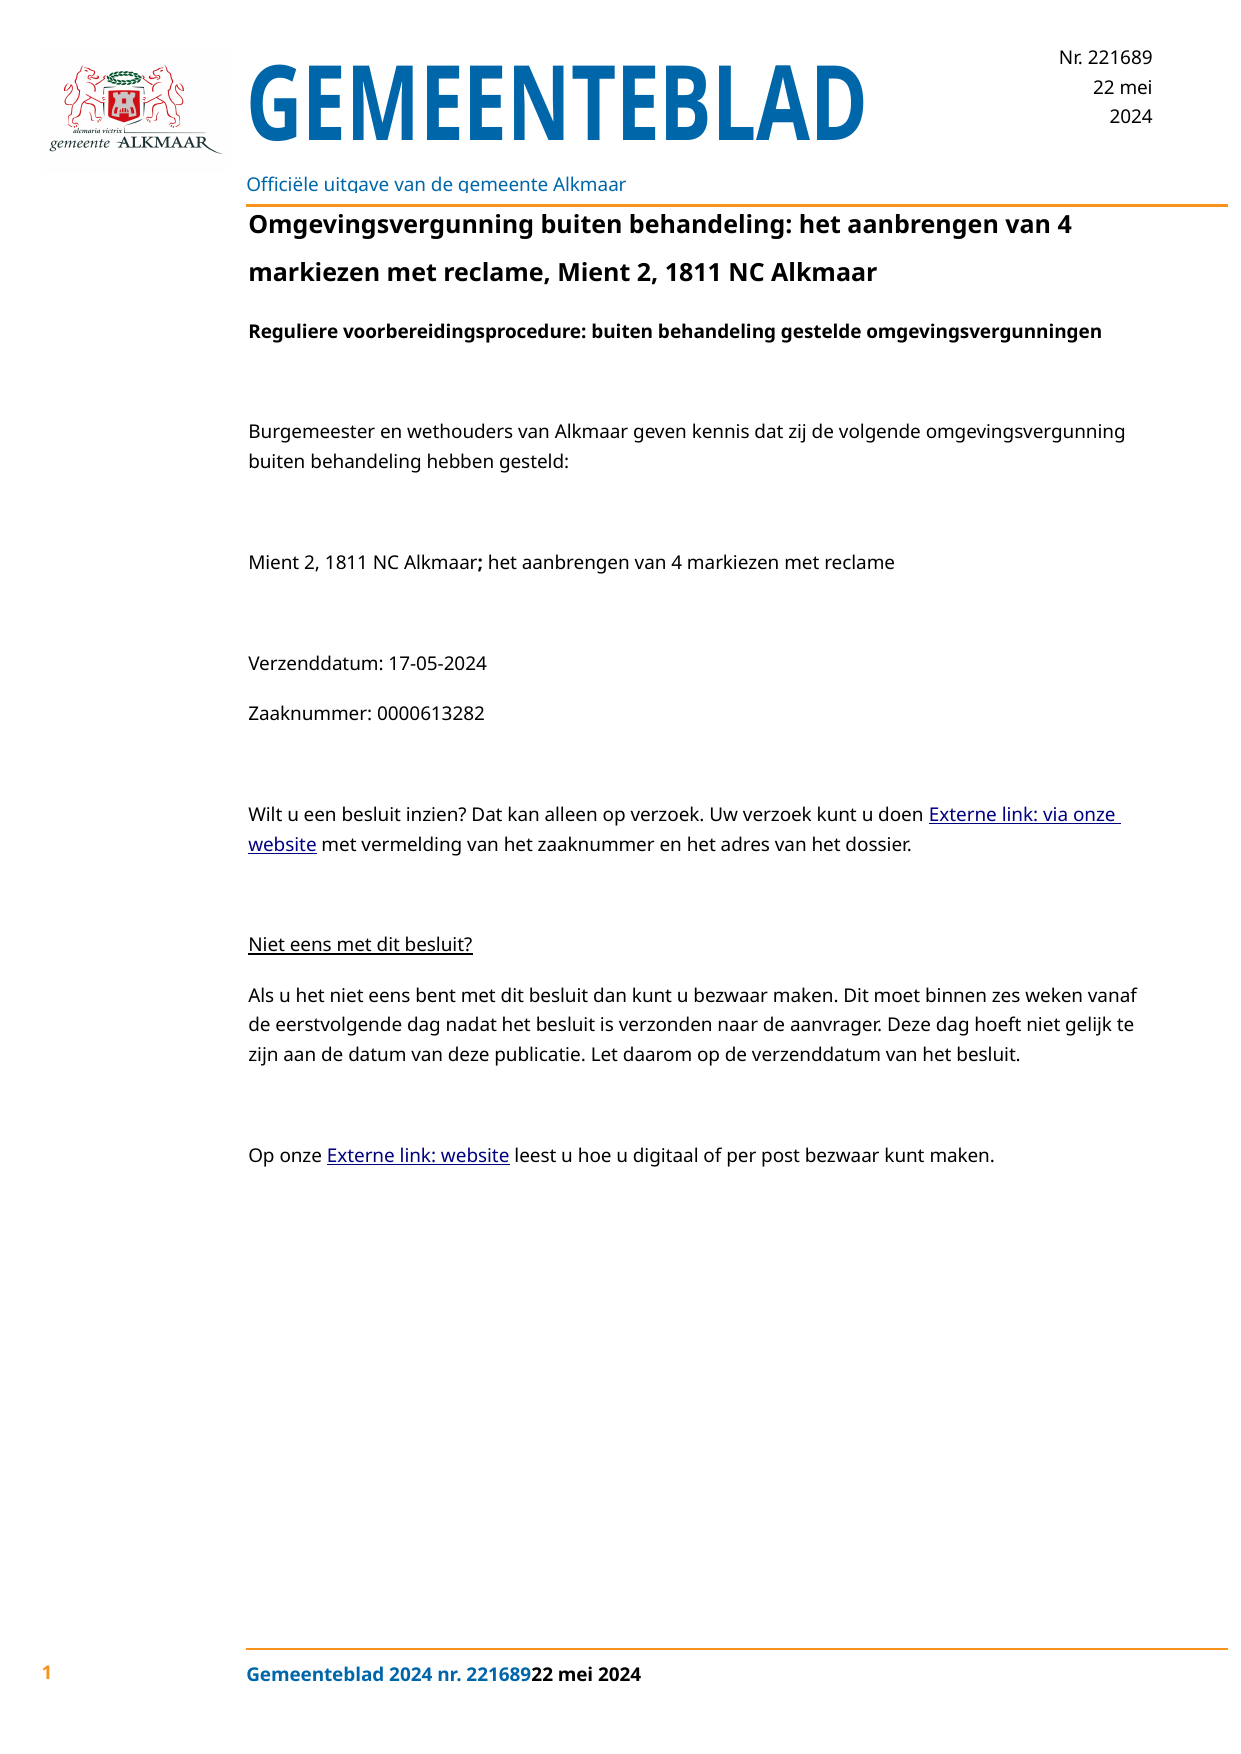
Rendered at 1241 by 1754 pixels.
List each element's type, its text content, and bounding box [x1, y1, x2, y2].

text Reguliere voorbereidingsprocedure: buiten behandeling gestelde omgevingsvergunningen [248, 318, 1152, 344]
text Wilt u een besluit inzien? Dat kan alleen op verzoek. Uw verzoek kunt u doen Externe link: via onze website met vermelding van het zaaknummer en het adres van het dossier. [248, 801, 1152, 857]
text Omgevingsvergunning buiten behandeling: het aanbrengen van 4 markiezen met reclame, Mient 2, 1811 NC Alkmaar [248, 207, 1152, 288]
text Mient 2, 1811 NC Alkmaar; het aanbrengen van 4 markiezen met reclame [248, 549, 1152, 575]
text Verzenddatum: 17-05-2024 [248, 650, 1152, 676]
text Op onze Externe link: website leest u hoe u digitaal of per post bezwaar kunt maken. [248, 1142, 1152, 1168]
text Burgemeester en wethouders van Alkmaar geven kennis dat zij de volgende omgevingsvergunning buiten behandeling hebben gesteld: [248, 419, 1152, 474]
text Als u het niet eens bent met dit besluit dan kunt u bezwaar maken. Dit moet binnen zes weken vanaf de eerstvolgende dag nadat het besluit is verzonden naar de aanvrager. Deze dag hoeft niet gelijk te zijn aan de datum van deze publicatie. Let daarom op de verzenddatum van het besluit. [248, 982, 1152, 1067]
text Niet eens met dit besluit? [248, 932, 1152, 957]
text Zaaknummer: 0000613282 [248, 700, 1152, 726]
picture [41, 47, 231, 172]
